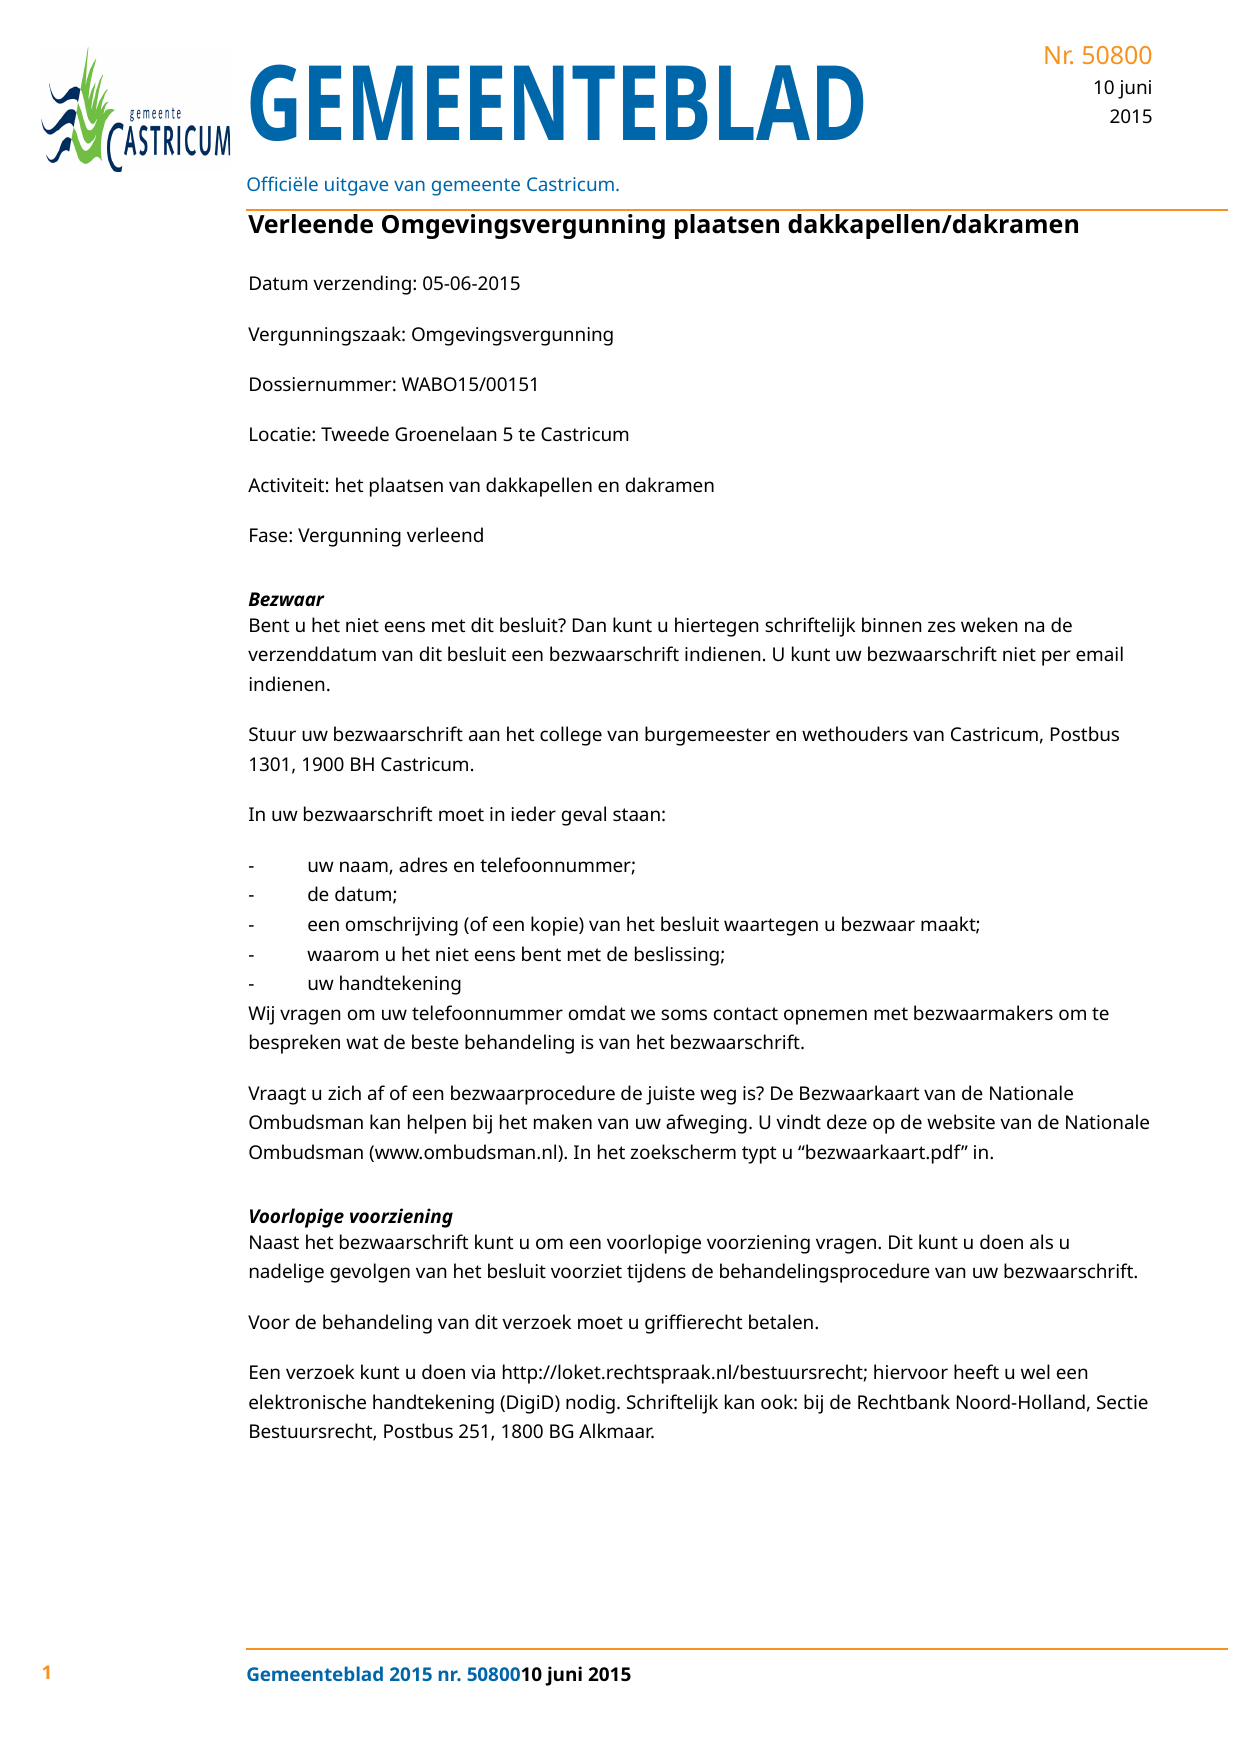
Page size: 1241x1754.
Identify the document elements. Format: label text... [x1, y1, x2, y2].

text Vergunningszaak: Omgevingsvergunning [248, 321, 1152, 346]
text Naast het bezwaarschrift kunt u om een voorlopige voorziening vragen. Dit kunt u doen als u nadelige gevolgen van het besluit voorziet tijdens de behandelingsprocedure van uw bezwaarschrift. [248, 1229, 1152, 1284]
list waarom u het niet eens bent met de beslissing; [248, 941, 1152, 967]
text Bezwaar [248, 586, 1152, 612]
text In uw bezwaarschrift moet in ieder geval staan: [248, 802, 1152, 827]
list een omschrijving (of een kopie) van het besluit waartegen u bezwaar maakt; [248, 911, 1152, 937]
text Wij vragen om uw telefoonnummer omdat we soms contact opnemen met bezwaarmakers om te bespreken wat de beste behandeling is van het bezwaarschrift. [248, 1000, 1152, 1055]
text Verleende Omgevingsvergunning plaatsen dakkapellen/dakramen [248, 211, 1152, 241]
text Bent u het niet eens met dit besluit? Dan kunt u hiertegen schriftelijk binnen zes weken na de verzenddatum van dit besluit een bezwaarschrift indienen. U kunt uw bezwaarschrift niet per email indienen. [248, 612, 1152, 697]
text Locatie: Tweede Groenelaan 5 te Castricum [248, 422, 1152, 447]
list de datum; [248, 882, 1152, 907]
text Activiteit: het plaatsen van dakkapellen en dakramen [248, 472, 1152, 498]
text Voor de behandeling van dit verzoek moet u griffierecht betalen. [248, 1309, 1152, 1334]
text Vraagt u zich af of een bezwaarprocedure de juiste weg is? De Bezwaarkaart van de Nationale Ombudsman kan helpen bij het maken van uw afweging. U vindt deze op de website van de Nationale Ombudsman (www.ombudsman.nl). In het zoekscherm typt u “bezwaarkaart.pdf” in. [248, 1080, 1152, 1165]
list uw handtekening [248, 970, 1152, 996]
text Dossiernummer: WABO15/00151 [248, 371, 1152, 397]
text Voorlopige voorziening [248, 1203, 1152, 1229]
text Stuur uw bezwaarschrift aan het college van burgemeester en wethouders van Castricum, Postbus 1301, 1900 BH Castricum. [248, 722, 1152, 777]
picture [41, 47, 231, 172]
list uw naam, adres en telefoonnummer; [248, 852, 1152, 878]
text Fase: Vergunning verleend [248, 522, 1152, 548]
text Datum verzending: 05-06-2015 [248, 270, 1152, 296]
text Een verzoek kunt u doen via http://loket.rechtspraak.nl/bestuursrecht; hiervoor heeft u wel een elektronische handtekening (DigiD) nodig. Schriftelijk kan ook: bij de Rechtbank Noord-Holland, Sectie Bestuursrecht, Postbus 251, 1800 BG Alkmaar. [248, 1359, 1152, 1444]
